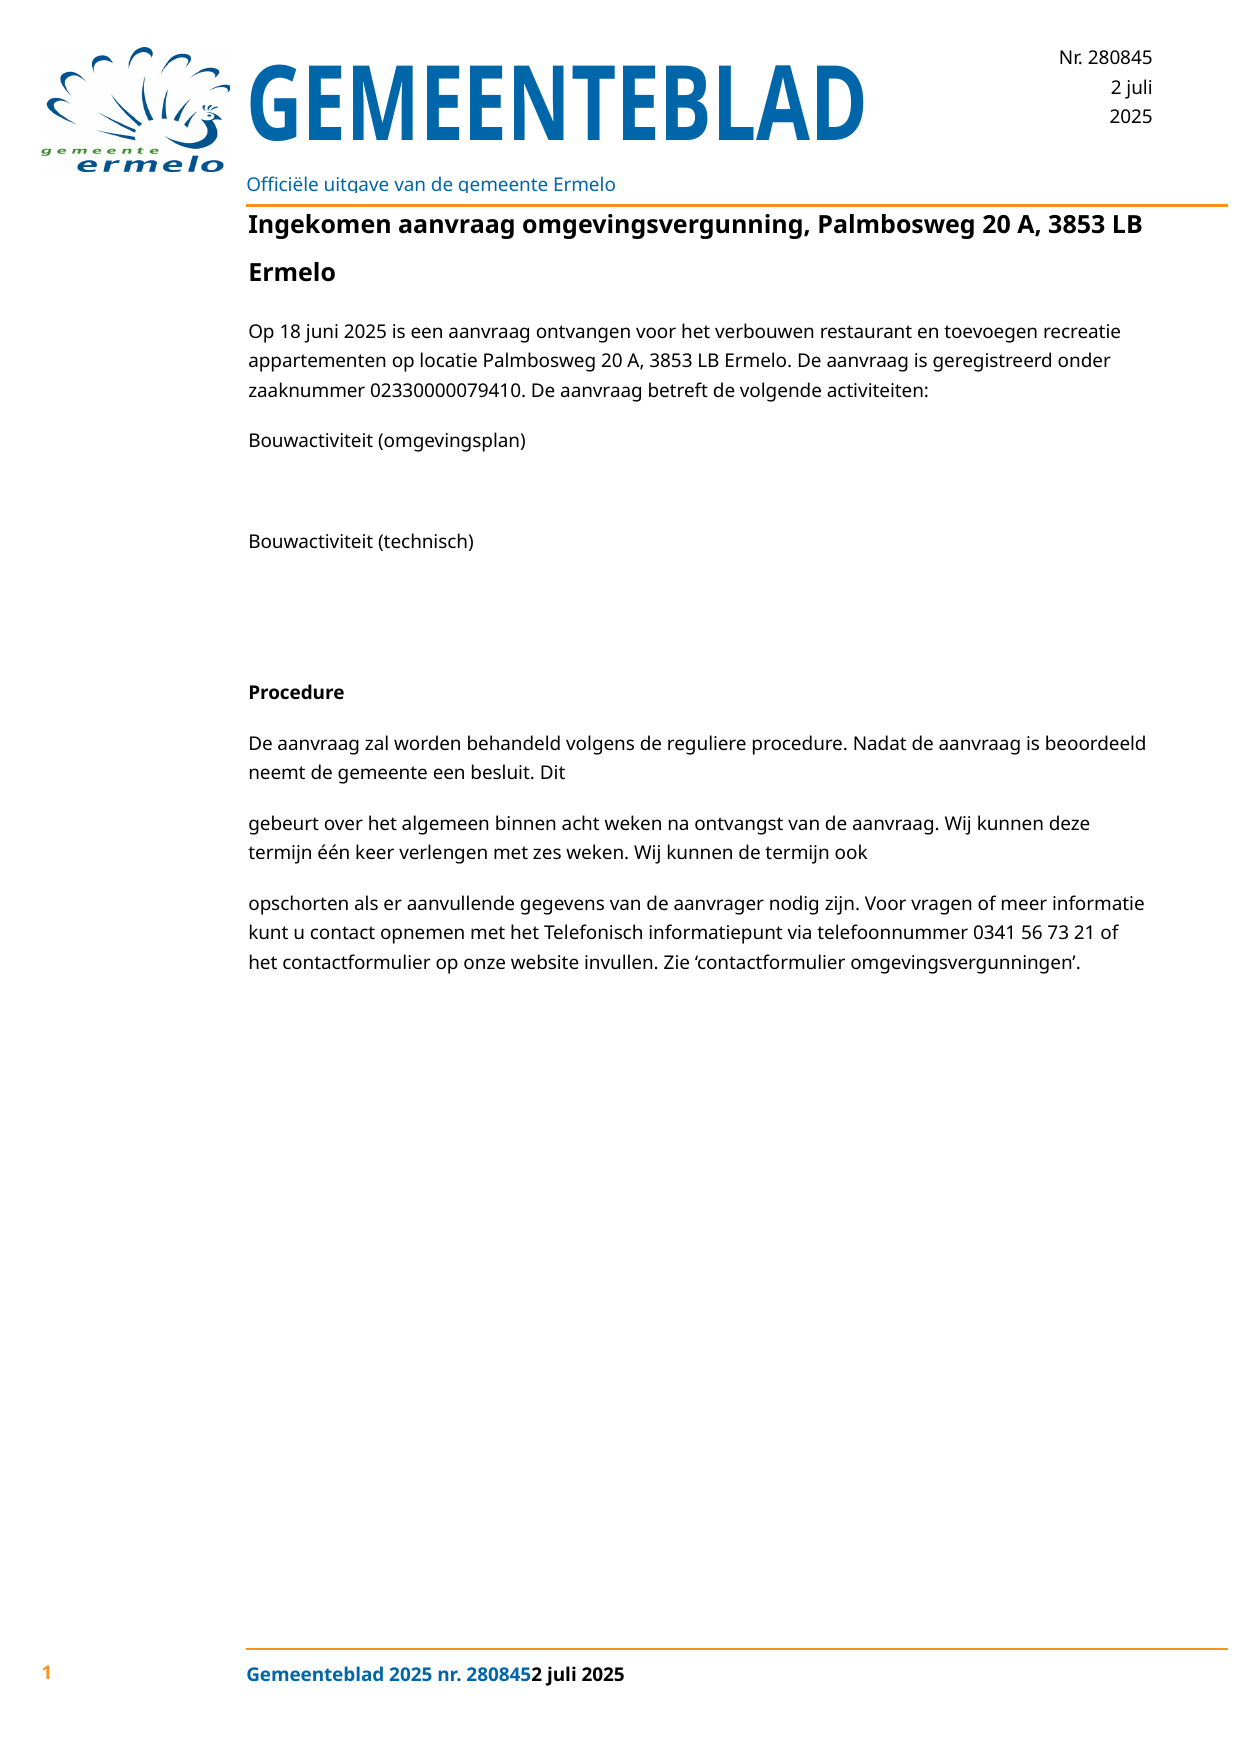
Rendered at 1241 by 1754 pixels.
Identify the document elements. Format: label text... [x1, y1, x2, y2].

text opschorten als er aanvullende gegevens van de aanvrager nodig zijn. Voor vragen of meer informatie kunt u contact opnemen met het Telefonisch informatiepunt via telefoonnummer 0341 56 73 21 of het contactformulier op onze website invullen. Zie ‘contactformulier omgevingsvergunningen’. [248, 890, 1152, 975]
text Ingekomen aanvraag omgevingsvergunning, Palmbosweg 20 A, 3853 LB Ermelo [248, 207, 1152, 288]
text Procedure [248, 679, 1152, 705]
text Bouwactiviteit (technisch) [248, 528, 1152, 554]
text Bouwactiviteit (omgevingsplan) [248, 427, 1152, 453]
text De aanvraag zal worden behandeld volgens de reguliere procedure. Nadat de aanvraag is beoordeeld neemt de gemeente een besluit. Dit [248, 730, 1152, 785]
text gebeurt over het algemeen binnen acht weken na ontvangst van de aanvraag. Wij kunnen deze termijn één keer verlengen met zes weken. Wij kunnen de termijn ook [248, 810, 1152, 865]
picture [41, 47, 231, 172]
text Op 18 juni 2025 is een aanvraag ontvangen voor het verbouwen restaurant en toevoegen recreatie appartementen op locatie Palmbosweg 20 A, 3853 LB Ermelo. De aanvraag is geregistreerd onder zaaknummer 02330000079410. De aanvraag betreft de volgende activiteiten: [248, 318, 1152, 403]
